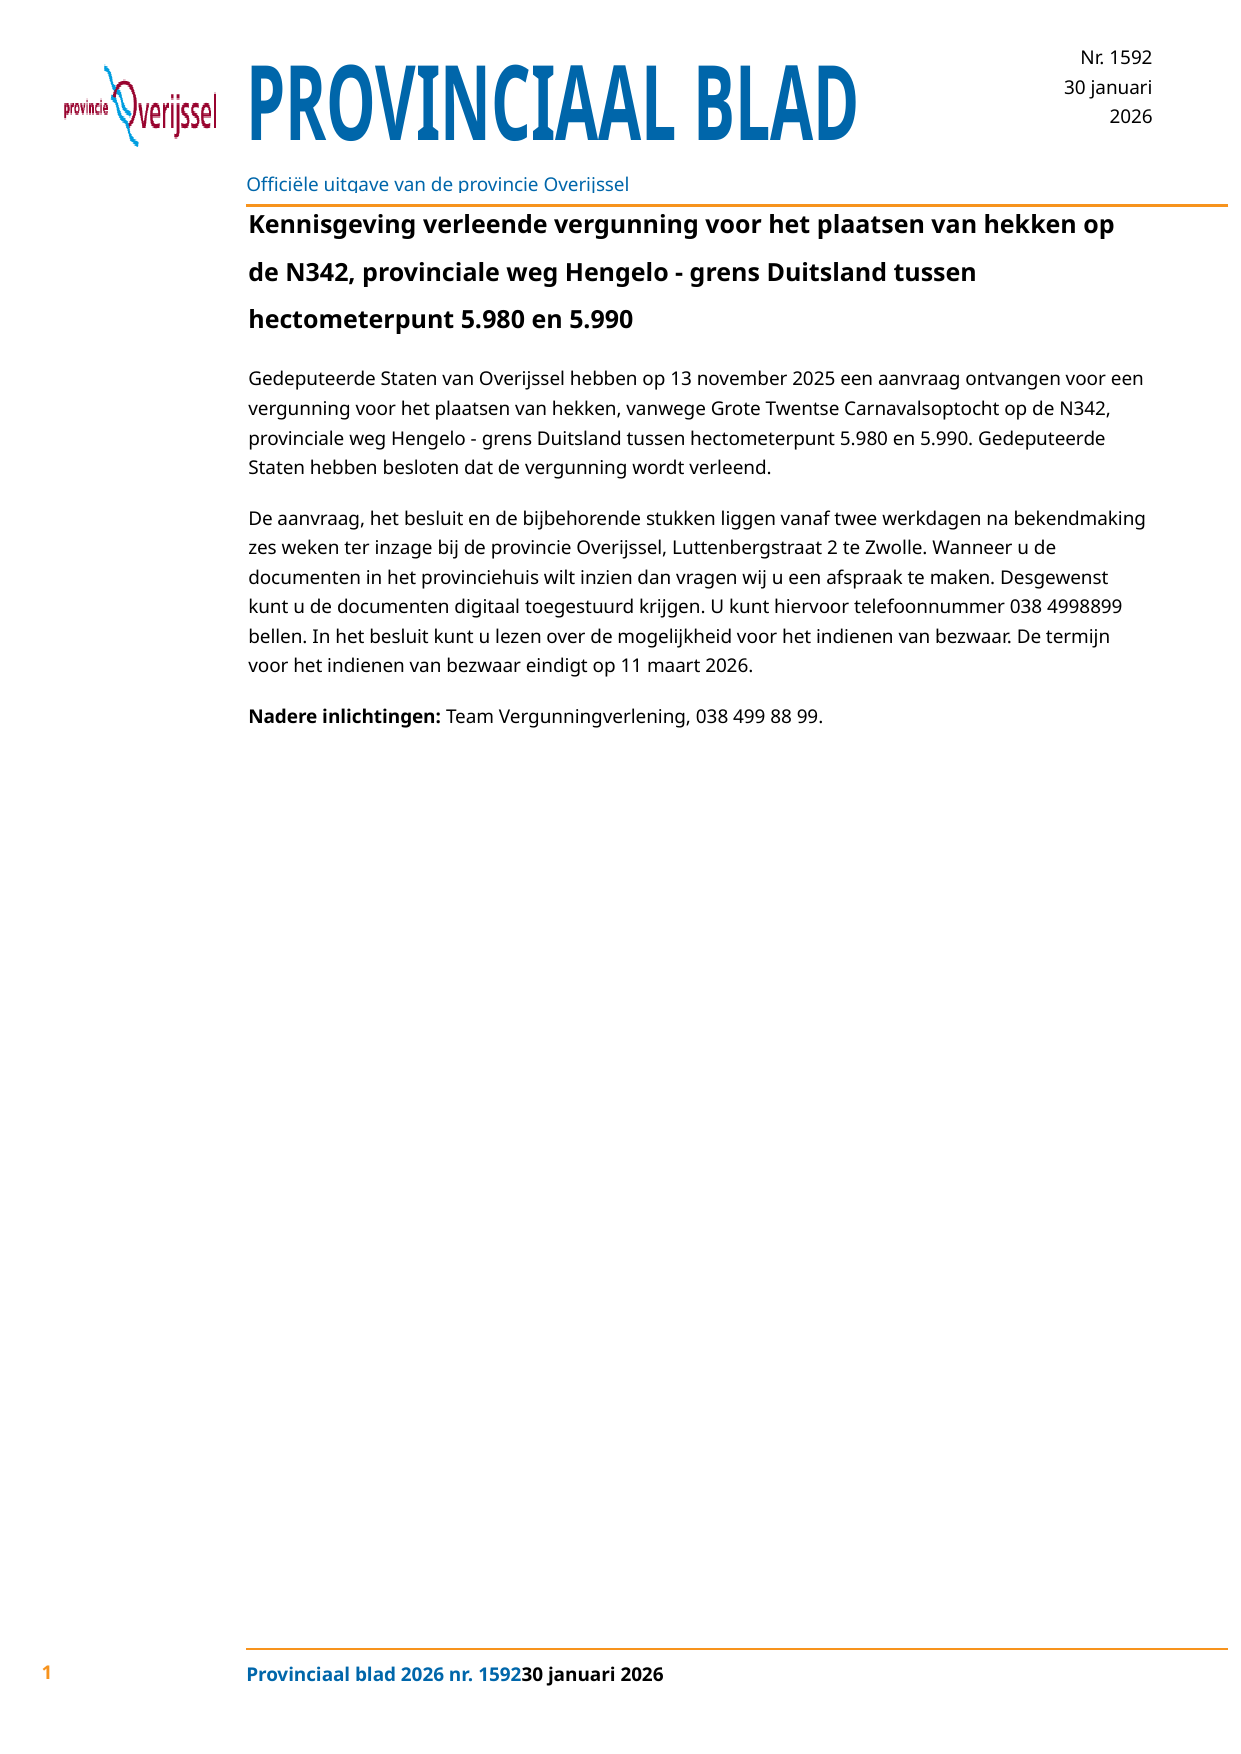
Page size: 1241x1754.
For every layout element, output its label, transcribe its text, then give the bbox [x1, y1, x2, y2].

picture [41, 47, 231, 172]
text Kennisgeving verleende vergunning voor het plaatsen van hekken op de N342, provinciale weg Hengelo - grens Duitsland tussen hectometerpunt 5.980 en 5.990 [248, 207, 1152, 336]
text Nadere inlichtingen: Team Vergunningverlening, 038 499 88 99. [248, 703, 1152, 729]
text De aanvraag, het besluit en de bijbehorende stukken liggen vanaf twee werkdagen na bekendmaking zes weken ter inzage bij de provincie Overijssel, Luttenbergstraat 2 te Zwolle. Wanneer u de documenten in het provinciehuis wilt inzien dan vragen wij u een afspraak te maken. Desgewenst kunt u de documenten digitaal toegestuurd krijgen. U kunt hiervoor telefoonnummer 038 4998899 bellen. In het besluit kunt u lezen over de mogelijkheid voor het indienen van bezwaar. De termijn voor het indienen van bezwaar eindigt op 11 maart 2026. [248, 505, 1152, 678]
text Gedeputeerde Staten van Overijssel hebben op 13 november 2025 een aanvraag ontvangen voor een vergunning voor het plaatsen van hekken, vanwege Grote Twentse Carnavalsoptocht op de N342, provinciale weg Hengelo - grens Duitsland tussen hectometerpunt 5.980 en 5.990. Gedeputeerde Staten hebben besloten dat de vergunning wordt verleend. [248, 366, 1152, 480]
